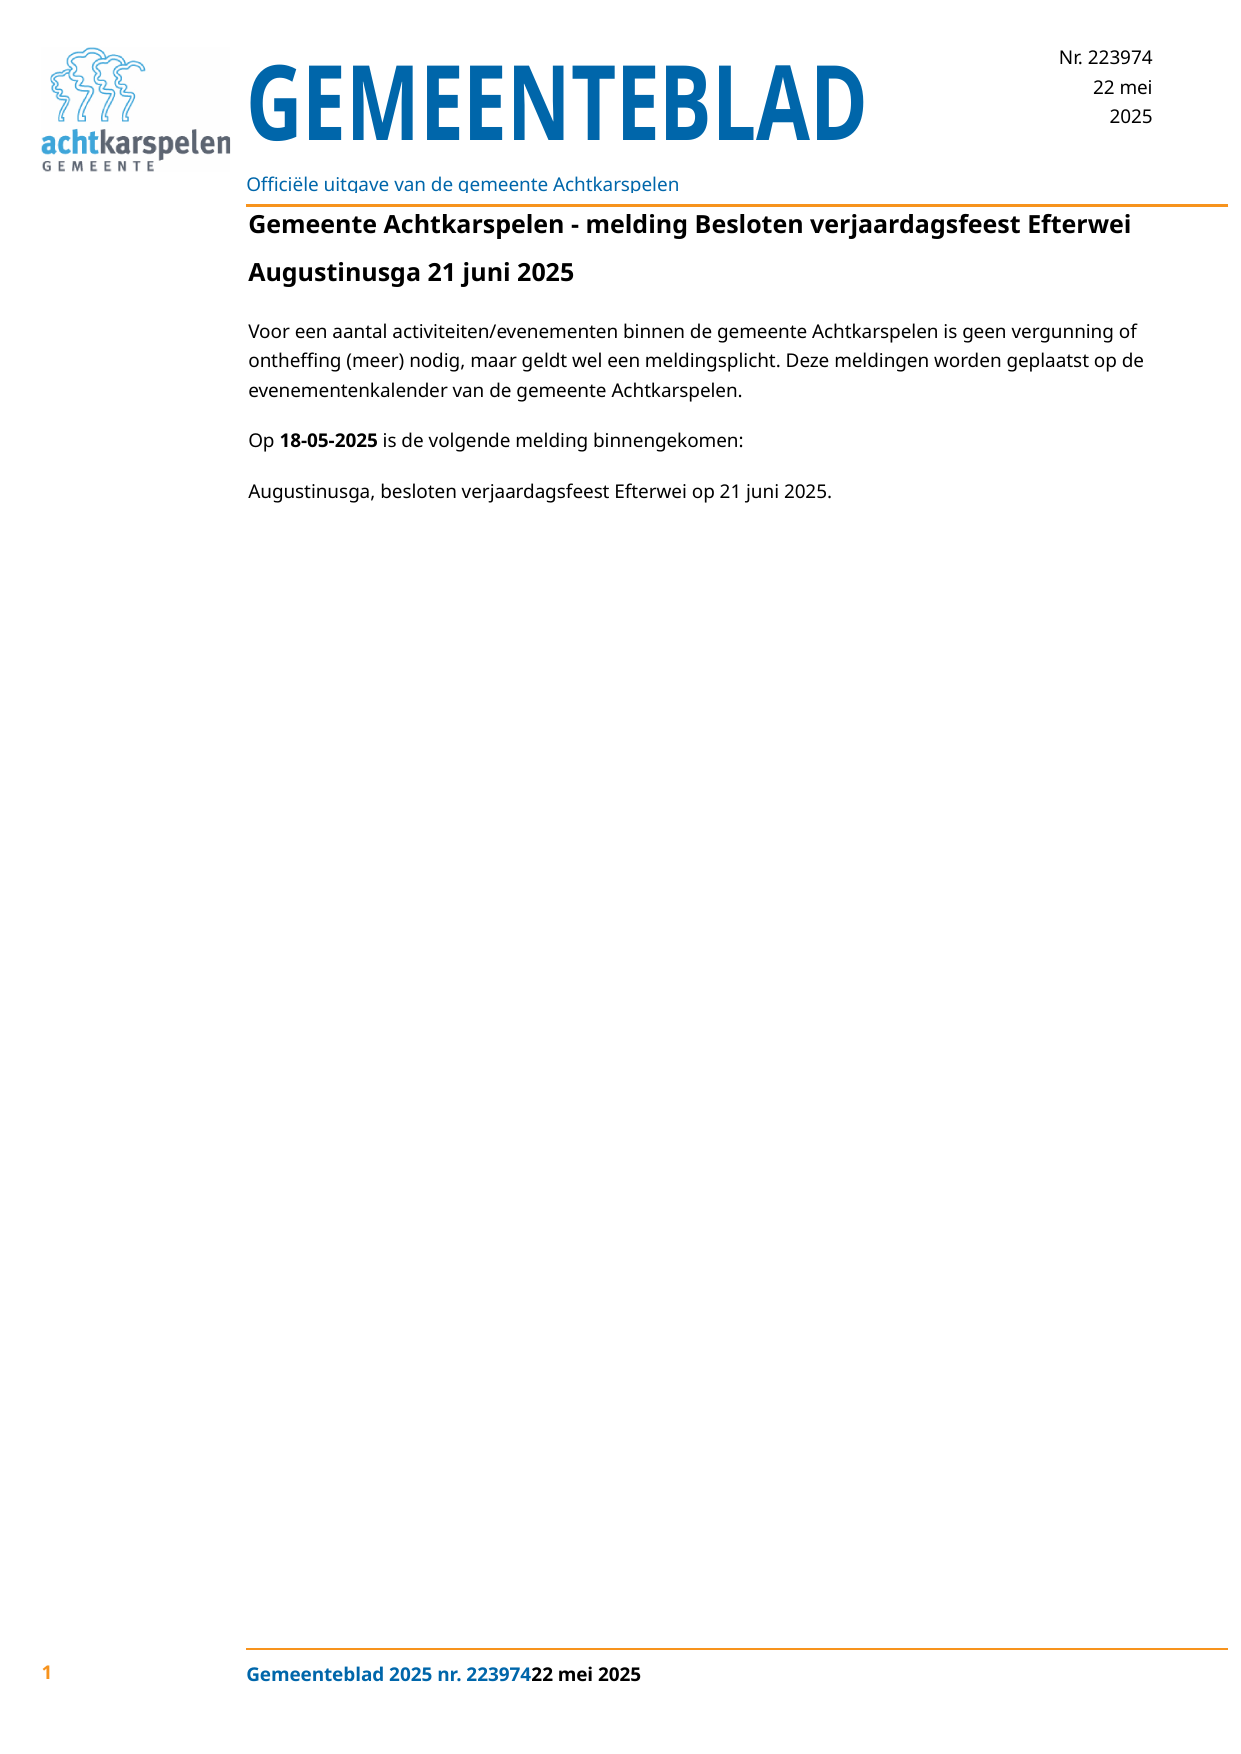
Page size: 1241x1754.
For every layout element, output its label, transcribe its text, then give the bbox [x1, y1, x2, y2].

text Augustinusga, besloten verjaardagsfeest Efterwei op 21 juni 2025. [248, 478, 1152, 504]
picture [41, 47, 231, 172]
text Gemeente Achtkarspelen - melding Besloten verjaardagsfeest Efterwei Augustinusga 21 juni 2025 [248, 207, 1152, 288]
text Voor een aantal activiteiten/evenementen binnen de gemeente Achtkarspelen is geen vergunning of ontheffing (meer) nodig, maar geldt wel een meldingsplicht. Deze meldingen worden geplaatst op de evenementenkalender van de gemeente Achtkarspelen. [248, 318, 1152, 403]
text Op 18-05-2025 is de volgende melding binnengekomen: [248, 427, 1152, 453]
